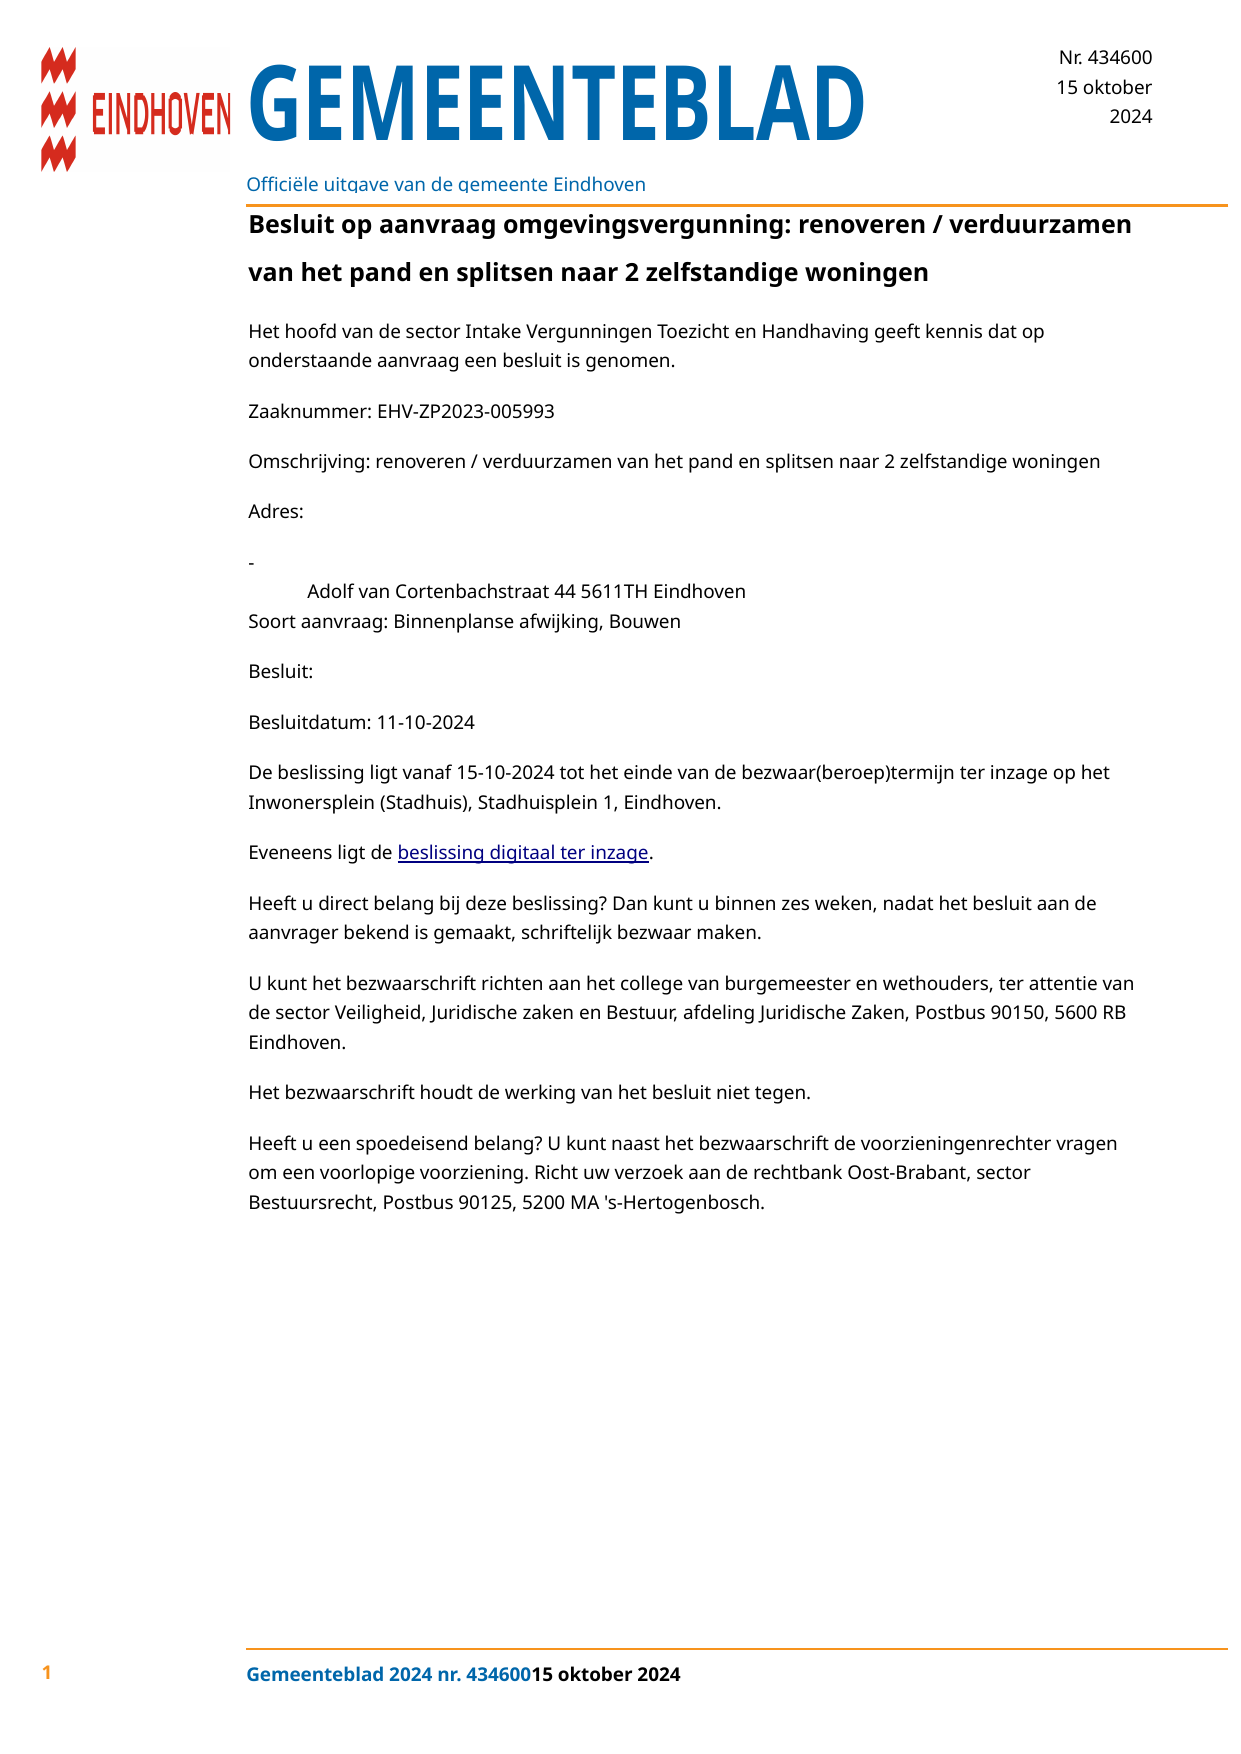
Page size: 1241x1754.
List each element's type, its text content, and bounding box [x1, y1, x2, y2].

text Het hoofd van de sector Intake Vergunningen Toezicht en Handhaving geeft kennis dat op onderstaande aanvraag een besluit is genomen. [248, 318, 1152, 373]
text Heeft u direct belang bij deze beslissing? Dan kunt u binnen zes weken, nadat het besluit aan de aanvrager bekend is gemaakt, schriftelijk bezwaar maken. [248, 890, 1152, 945]
text Het bezwaarschrift houdt de werking van het besluit niet tegen. [248, 1079, 1152, 1105]
text De beslissing ligt vanaf 15-10-2024 tot het einde van de bezwaar(beroep)termijn ter inzage op het Inwonersplein (Stadhuis), Stadhuisplein 1, Eindhoven. [248, 759, 1152, 815]
text Heeft u een spoedeisend belang? U kunt naast het bezwaarschrift de voorzieningenrechter vragen om een voorlopige voorziening. Richt uw verzoek aan de rechtbank Oost-Brabant, sector Bestuursrecht, Postbus 90125, 5200 MA 's-Hertogenbosch. [248, 1130, 1152, 1215]
text Omschrijving: renoveren / verduurzamen van het pand en splitsen naar 2 zelfstandige woningen [248, 448, 1152, 474]
text Besluitdatum: 11-10-2024 [248, 709, 1152, 735]
text U kunt het bezwaarschrift richten aan het college van burgemeester en wethouders, ter attentie van de sector Veiligheid, Juridische zaken en Bestuur, afdeling Juridische Zaken, Postbus 90150, 5600 RB Eindhoven. [248, 970, 1152, 1055]
text Eveneens ligt de beslissing digitaal ter inzage. [248, 839, 1152, 865]
text Soort aanvraag: Binnenplanse afwijking, Bouwen [248, 608, 1152, 634]
text Zaaknummer: EHV-ZP2023-005993 [248, 398, 1152, 424]
list Adolf van Cortenbachstraat 44 5611TH Eindhoven [248, 579, 1152, 604]
text Besluit op aanvraag omgevingsvergunning: renoveren / verduurzamen van het pand en splitsen naar 2 zelfstandige woningen [248, 207, 1152, 288]
text Adres: [248, 499, 1152, 524]
text Besluit: [248, 659, 1152, 684]
picture [41, 47, 231, 172]
